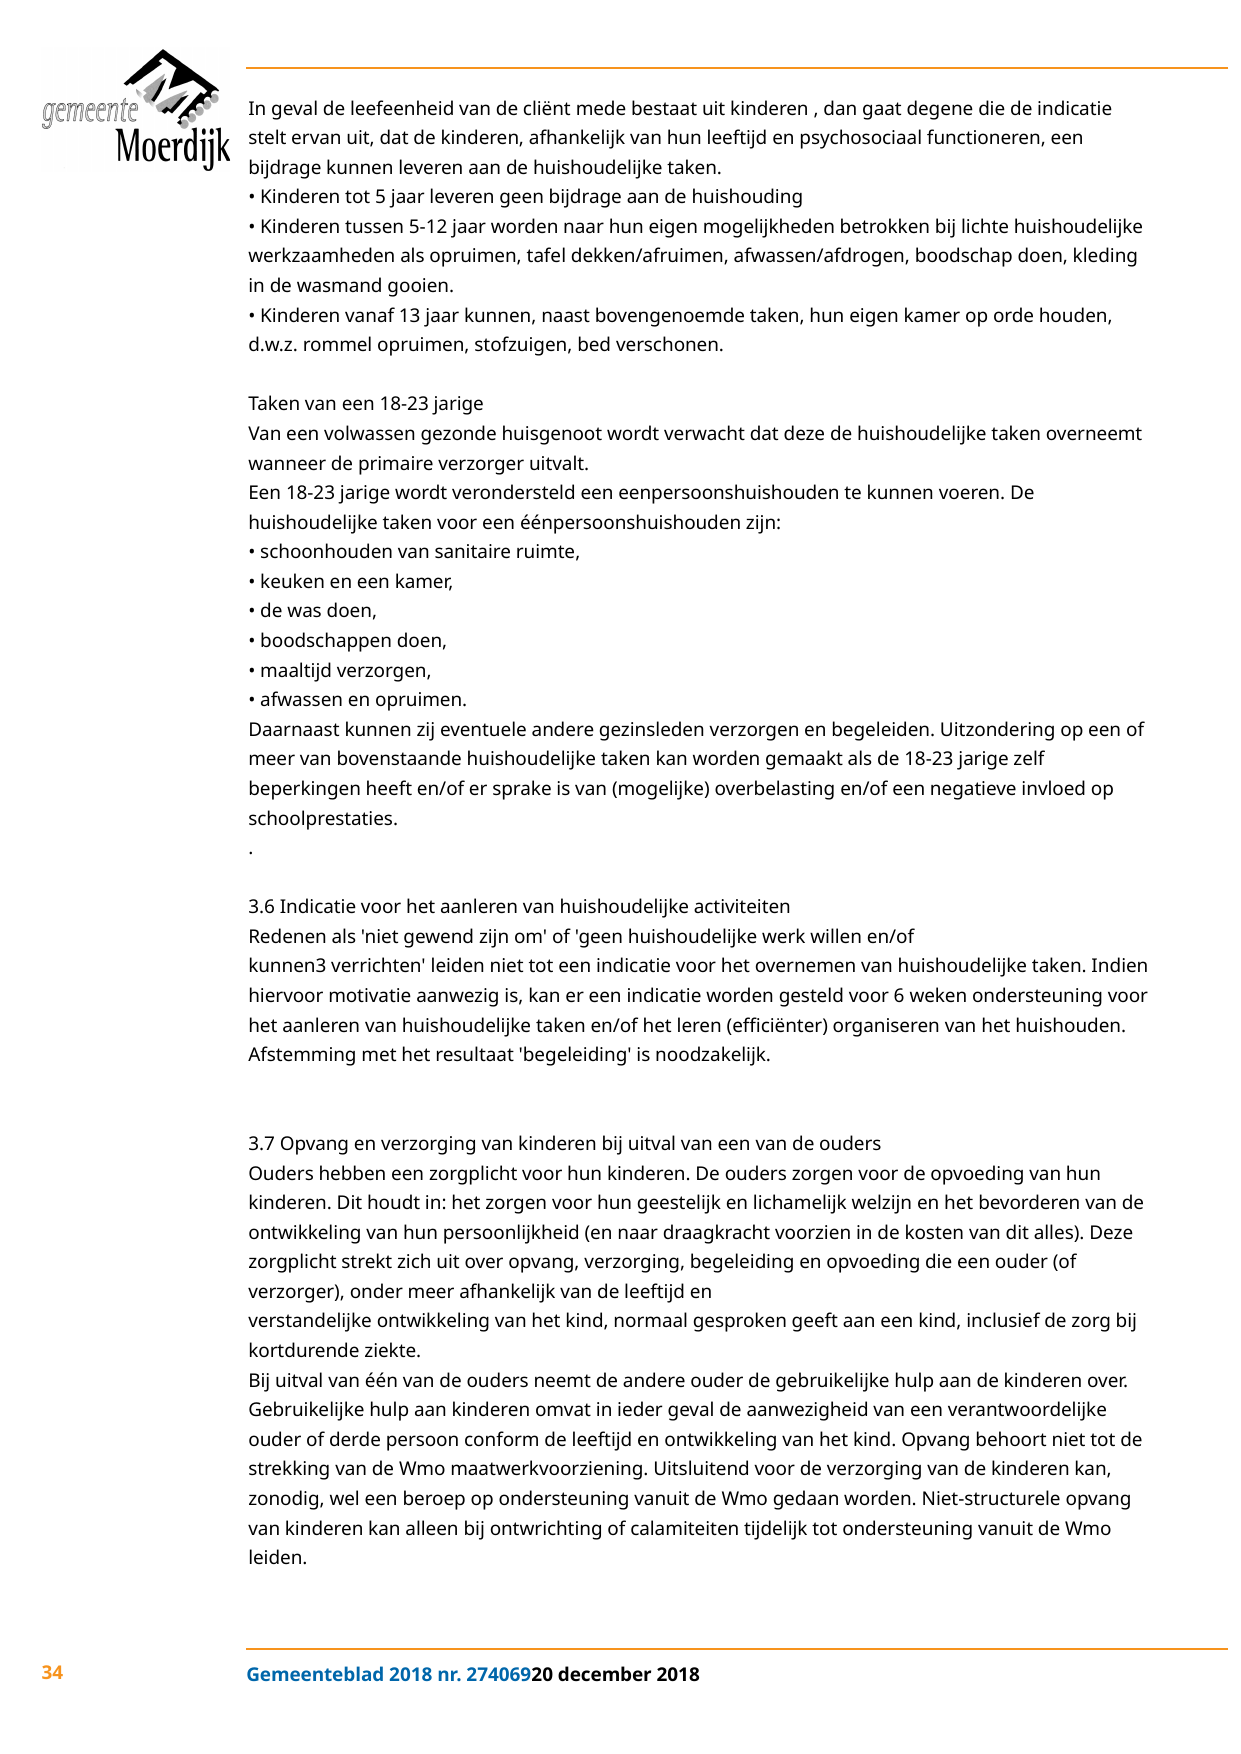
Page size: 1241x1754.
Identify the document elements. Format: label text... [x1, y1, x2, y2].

text • Kinderen tot 5 jaar leveren geen bijdrage aan de huishouding [248, 183, 1152, 209]
text . [248, 834, 1152, 860]
text • Kinderen tussen 5-12 jaar worden naar hun eigen mogelijkheden betrokken bij lichte huishoudelijke werkzaamheden als opruimen, tafel dekken/afruimen, afwassen/afdrogen, boodschap doen, kleding in de wasmand gooien. [248, 213, 1152, 298]
text verstandelijke ontwikkeling van het kind, normaal gesproken geeft aan een kind, inclusief de zorg bij kortdurende ziekte. [248, 1308, 1152, 1363]
text 3.6 Indicatie voor het aanleren van huishoudelijke activiteiten [248, 893, 1152, 919]
text Taken van een 18-23 jarige [248, 391, 1152, 416]
text 3.7 Opvang en verzorging van kinderen bij uitval van een van de ouders [248, 1130, 1152, 1156]
text • schoonhouden van sanitaire ruimte, [248, 538, 1152, 564]
text In geval de leefeenheid van de cliënt mede bestaat uit kinderen , dan gaat degene die de indicatie stelt ervan uit, dat de kinderen, afhankelijk van hun leeftijd en psychosociaal functioneren, een bijdrage kunnen leveren aan de huishoudelijke taken. [248, 95, 1152, 180]
text Redenen als 'niet gewend zijn om' of 'geen huishoudelijke werk willen en/of [248, 923, 1152, 949]
text Bij uitval van één van de ouders neemt de andere ouder de gebruikelijke hulp aan de kinderen over. Gebruikelijke hulp aan kinderen omvat in ieder geval de aanwezigheid van een verantwoordelijke ouder of derde persoon conform de leeftijd en ontwikkeling van het kind. Opvang behoort niet tot de strekking van de Wmo maatwerkvoorziening. Uitsluitend voor de verzorging van de kinderen kan, zonodig, wel een beroep op ondersteuning vanuit de Wmo gedaan worden. Niet-structurele opvang van kinderen kan alleen bij ontwrichting of calamiteiten tijdelijk tot ondersteuning vanuit de Wmo leiden. [248, 1367, 1152, 1570]
text Van een volwassen gezonde huisgenoot wordt verwacht dat deze de huishoudelijke taken overneemt wanneer de primaire verzorger uitvalt. [248, 420, 1152, 476]
text • keuken en een kamer, [248, 568, 1152, 594]
text • de was doen, [248, 598, 1152, 623]
text • afwassen en opruimen. [248, 686, 1152, 712]
text Een 18-23 jarige wordt verondersteld een eenpersoonshuishouden te kunnen voeren. De huishoudelijke taken voor een éénpersoonshuishouden zijn: [248, 479, 1152, 535]
picture [41, 47, 231, 172]
text Daarnaast kunnen zij eventuele andere gezinsleden verzorgen en begeleiden. Uitzondering op een of meer van bovenstaande huishoudelijke taken kan worden gemaakt als de 18-23 jarige zelf beperkingen heeft en/of er sprake is van (mogelijke) overbelasting en/of een negatieve invloed op schoolprestaties. [248, 716, 1152, 831]
text • Kinderen vanaf 13 jaar kunnen, naast bovengenoemde taken, hun eigen kamer op orde houden, d.w.z. rommel opruimen, stofzuigen, bed verschonen. [248, 302, 1152, 357]
text • maaltijd verzorgen, [248, 657, 1152, 683]
text • boodschappen doen, [248, 627, 1152, 653]
text Ouders hebben een zorgplicht voor hun kinderen. De ouders zorgen voor de opvoeding van hun kinderen. Dit houdt in: het zorgen voor hun geestelijk en lichamelijk welzijn en het bevorderen van de ontwikkeling van hun persoonlijkheid (en naar draagkracht voorzien in de kosten van dit alles). Deze zorgplicht strekt zich uit over opvang, verzorging, begeleiding en opvoeding die een ouder (of verzorger), onder meer afhankelijk van de leeftijd en [248, 1160, 1152, 1304]
text kunnen3 verrichten' leiden niet tot een indicatie voor het overnemen van huishoudelijke taken. Indien hiervoor motivatie aanwezig is, kan er een indicatie worden gesteld voor 6 weken ondersteuning voor het aanleren van huishoudelijke taken en/of het leren (efficiënter) organiseren van het huishouden. Afstemming met het resultaat 'begeleiding' is noodzakelijk. [248, 953, 1152, 1067]
